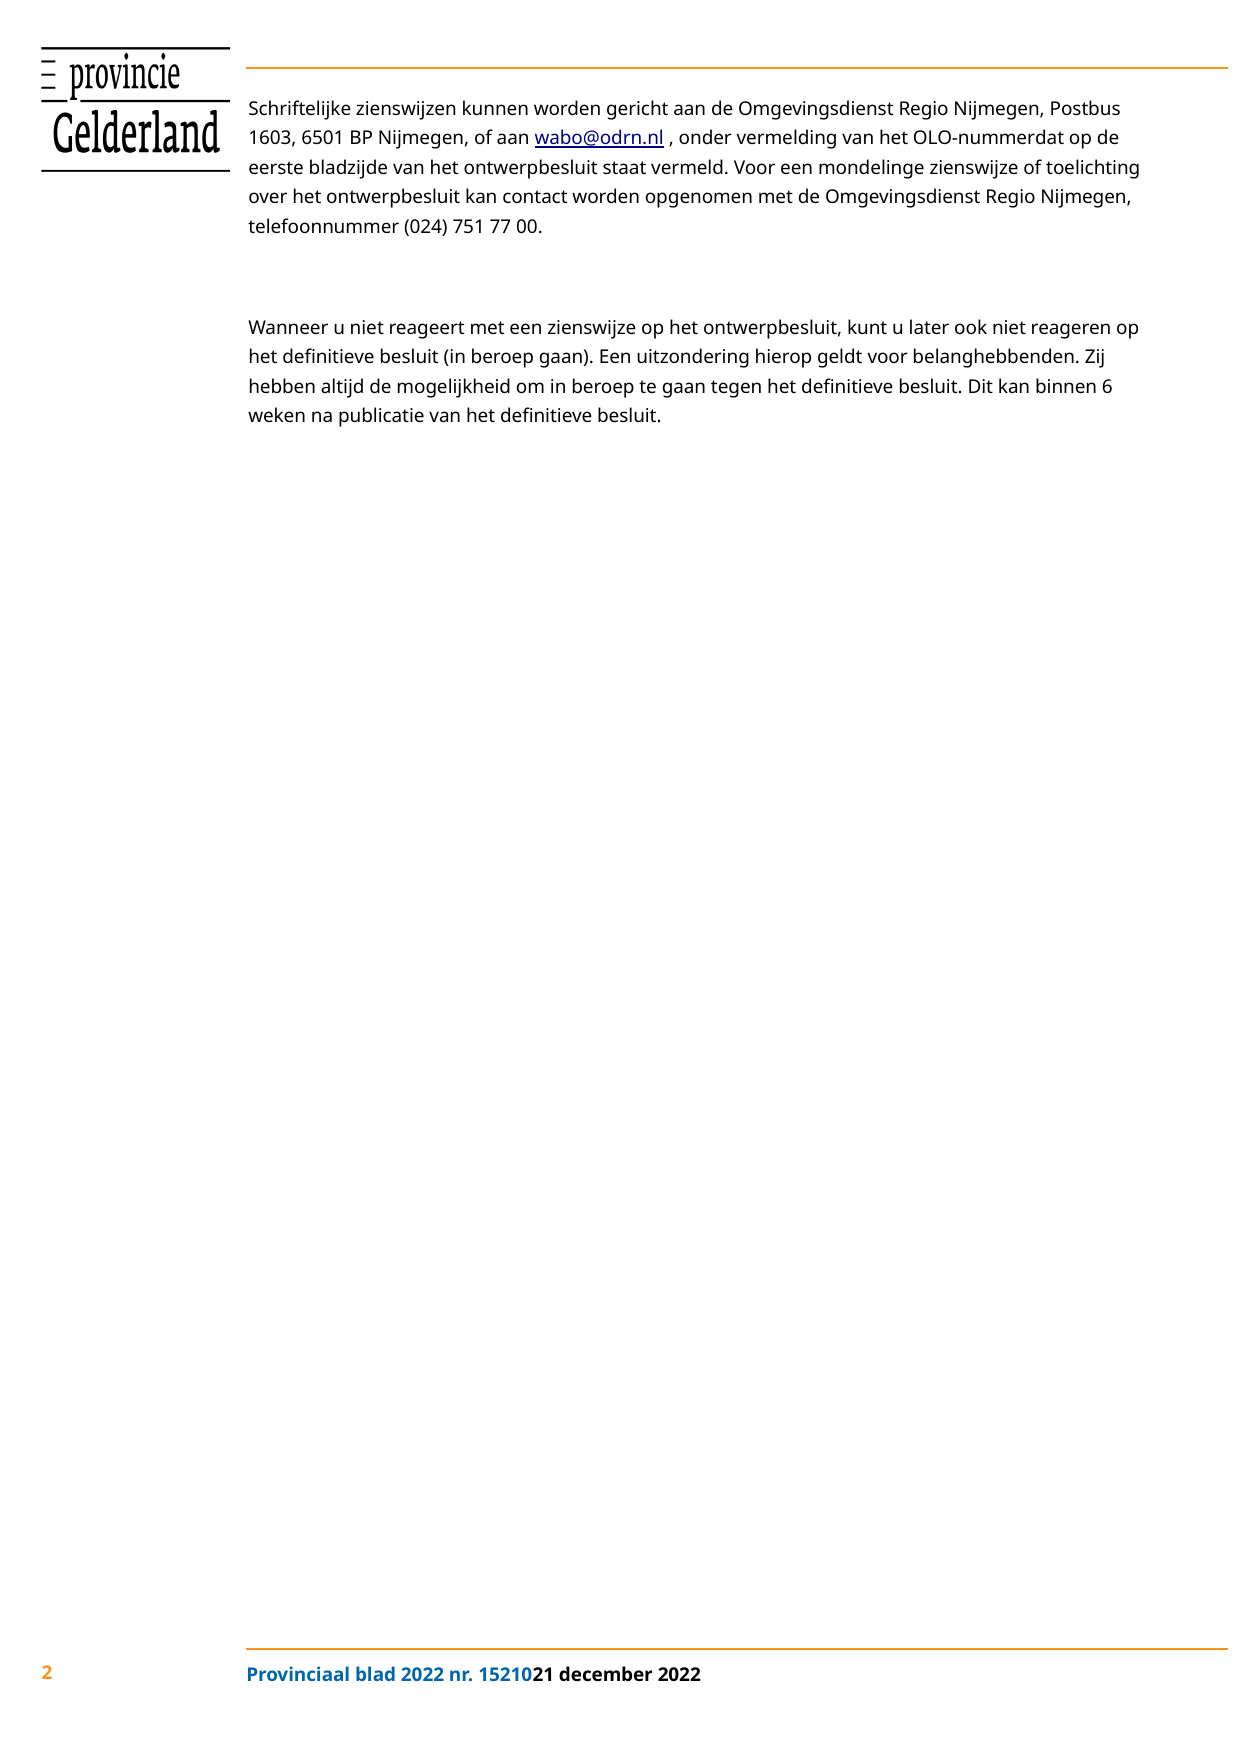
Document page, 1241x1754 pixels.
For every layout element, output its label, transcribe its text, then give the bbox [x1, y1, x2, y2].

text Wanneer u niet reageert met een zienswijze op het ontwerpbesluit, kunt u later ook niet reageren op het definitieve besluit (in beroep gaan). Een uitzondering hierop geldt voor belanghebbenden. Zij hebben altijd de mogelijkheid om in beroep te gaan tegen het definitieve besluit. Dit kan binnen 6 weken na publicatie van het definitieve besluit. [248, 314, 1152, 428]
picture [41, 47, 231, 172]
text Schriftelijke zienswijzen kunnen worden gericht aan de Omgevingsdienst Regio Nijmegen, Postbus 1603, 6501 BP Nijmegen, of aan wabo@odrn.nl , onder vermelding van het OLO-nummerdat op de eerste bladzijde van het ontwerpbesluit staat vermeld. Voor een mondelinge zienswijze of toelichting over het ontwerpbesluit kan contact worden opgenomen met de Omgevingsdienst Regio Nijmegen, telefoonnummer (024) 751 77 00. [248, 95, 1152, 239]
